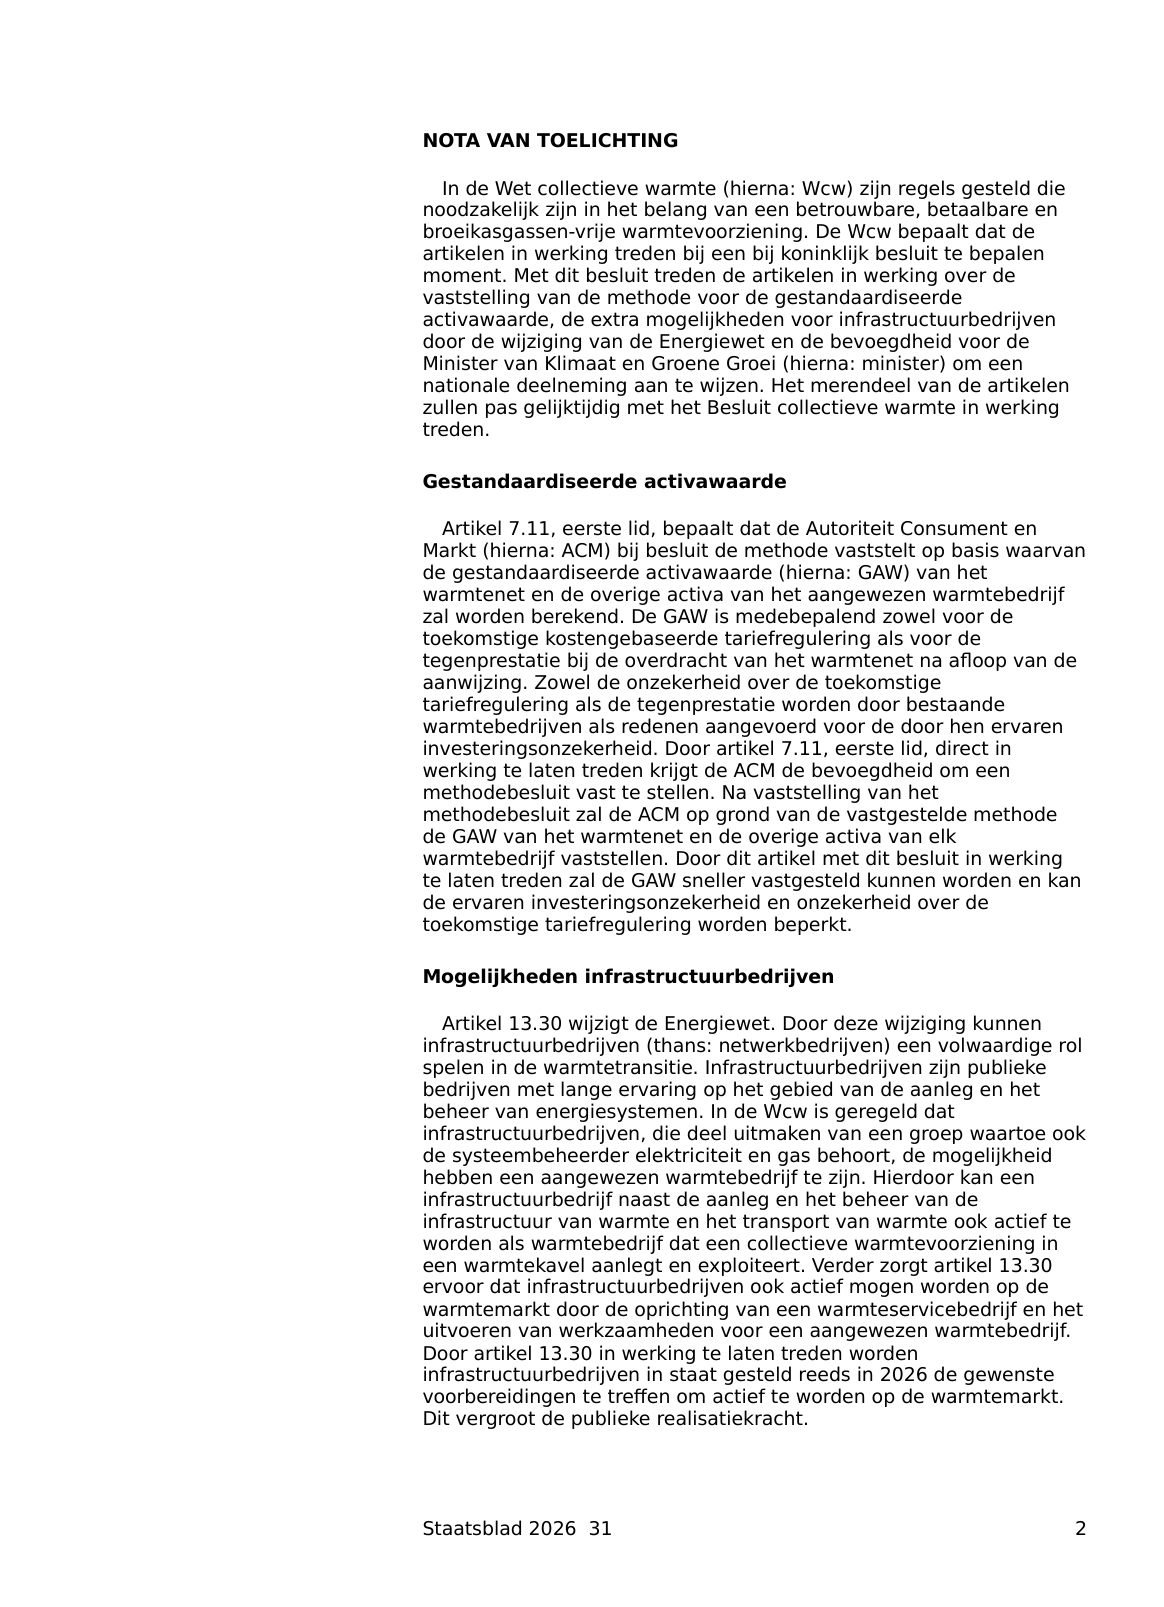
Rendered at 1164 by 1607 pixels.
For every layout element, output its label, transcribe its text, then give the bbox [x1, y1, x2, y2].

text Artikel 7.11, eerste lid, bepaalt dat de Autoriteit Consument en Markt (hierna: ACM) bij besluit de methode vaststelt op basis waarvan de gestandaardiseerde activawaarde (hierna: GAW) van het warmtenet en de overige activa van het aangewezen warmtebedrijf zal worden berekend. De GAW is medebepalend zowel voor de toekomstige kostengebaseerde tariefregulering als voor de tegenprestatie bij de overdracht van het warmtenet na afloop van de aanwijzing. Zowel de onzekerheid over de toekomstige tariefregulering als de tegenprestatie worden door bestaande warmtebedrijven als redenen aangevoerd voor de door hen ervaren investeringsonzekerheid. Door artikel 7.11, eerste lid, direct in werking te laten treden krijgt de ACM de bevoegdheid om een methodebesluit vast te stellen. Na vaststelling van het methodebesluit zal de ACM op grond van de vastgestelde methode de GAW van het warmtenet en de overige activa van elk warmtebedrijf vaststellen. Door dit artikel met dit besluit in werking te laten treden zal de GAW sneller vastgesteld kunnen worden en kan de ervaren investeringsonzekerheid en onzekerheid over de toekomstige tariefregulering worden beperkt. [422, 518, 1087, 936]
subtitle Mogelijkheden infrastructuurbedrijven [422, 966, 1087, 988]
subtitle Gestandaardiseerde activawaarde [422, 471, 1087, 493]
text Artikel 13.30 wijzigt de Energiewet. Door deze wijziging kunnen infrastructuurbedrijven (thans: netwerkbedrijven) een volwaardige rol spelen in de warmtetransitie. Infrastructuurbedrijven zijn publieke bedrijven met lange ervaring op het gebied van de aanleg en het beheer van energiesystemen. In de Wcw is geregeld dat infrastructuurbedrijven, die deel uitmaken van een groep waartoe ook de systeembeheerder elektriciteit en gas behoort, de mogelijkheid hebben een aangewezen warmtebedrijf te zijn. Hierdoor kan een infrastructuurbedrijf naast de aanleg en het beheer van de infrastructuur van warmte en het transport van warmte ook actief te worden als warmtebedrijf dat een collectieve warmtevoorziening in een warmtekavel aanlegt en exploiteert. Verder zorgt artikel 13.30 ervoor dat infrastructuurbedrijven ook actief mogen worden op de warmtemarkt door de oprichting van een warmteservicebedrijf en het uitvoeren van werkzaamheden voor een aangewezen warmtebedrijf. Door artikel 13.30 in werking te laten treden worden infrastructuurbedrijven in staat gesteld reeds in 2026 de gewenste voorbereidingen te treffen om actief te worden op de warmtemarkt. Dit vergroot de publieke realisatiekracht. [422, 1013, 1087, 1430]
subtitle NOTA VAN TOELICHTING [422, 130, 1087, 152]
text In de Wet collectieve warmte (hierna: Wcw) zijn regels gesteld die noodzakelijk zijn in het belang van een betrouwbare, betaalbare en broeikasgassen-vrije warmtevoorziening. De Wcw bepaalt dat de artikelen in werking treden bij een bij koninklijk besluit te bepalen moment. Met dit besluit treden de artikelen in werking over de vaststelling van de methode voor de gestandaardiseerde activawaarde, de extra mogelijkheden voor infrastructuurbedrijven door de wijziging van de Energiewet en de bevoegdheid voor de Minister van Klimaat en Groene Groei (hierna: minister) om een nationale deelneming aan te wijzen. Het merendeel van de artikelen zullen pas gelijktijdig met het Besluit collectieve warmte in werking treden. [422, 177, 1087, 441]
